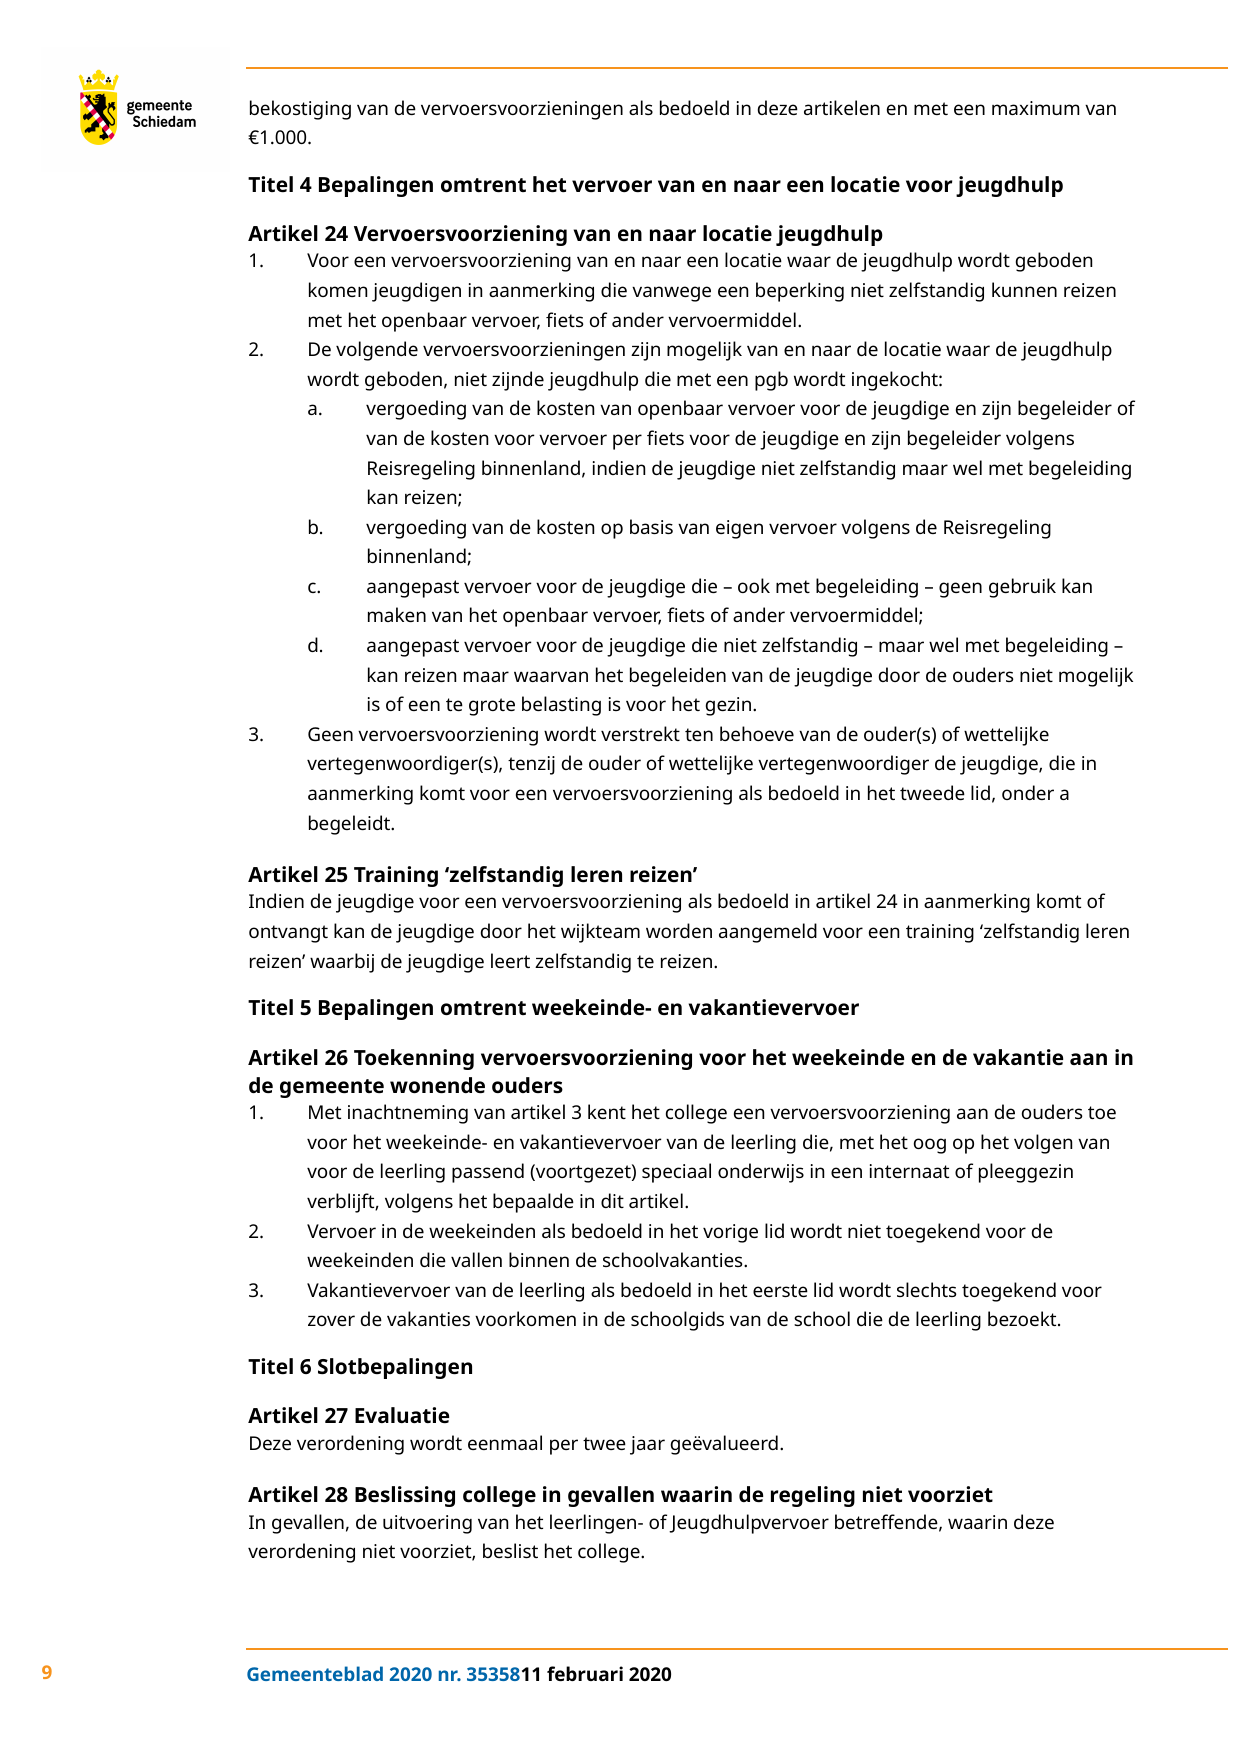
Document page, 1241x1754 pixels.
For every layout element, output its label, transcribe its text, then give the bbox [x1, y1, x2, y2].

text Artikel 24 Vervoersvoorziening van en naar locatie jeugdhulp [248, 219, 1152, 248]
text Titel 5 Bepalingen omtrent weekeinde- en vakantievervoer [248, 993, 1152, 1022]
list Geen vervoersvoorziening wordt verstrekt ten behoeve van de ouder(s) of wettelijke vertegenwoordiger(s), tenzij de ouder of wettelijke vertegenwoordiger de jeugdige, die in aanmerking komt voor een vervoersvoorziening als bedoeld in het tweede lid, onder a begeleidt. [248, 721, 1152, 836]
list vergoeding van de kosten op basis van eigen vervoer volgens de Reisregeling binnenland; [307, 514, 1152, 569]
list De volgende vervoersvoorzieningen zijn mogelijk van en naar de locatie waar de jeugdhulp wordt geboden, niet zijnde jeugdhulp die met een pgb wordt ingekocht: [248, 336, 1152, 392]
text In gevallen, de uitvoering van het leerlingen- of Jeugdhulpvervoer betreffende, waarin deze verordening niet voorziet, beslist het college. [248, 1509, 1152, 1564]
text Artikel 27 Evaluatie [248, 1402, 1152, 1430]
text bekostiging van de vervoersvoorzieningen als bedoeld in deze artikelen en met een maximum van €1.000. [248, 95, 1152, 150]
text Indien de jeugdige voor een vervoersvoorziening als bedoeld in artikel 24 in aanmerking komt of ontvangt kan de jeugdige door het wijkteam worden aangemeld voor een training ‘zelfstandig leren reizen’ waarbij de jeugdige leert zelfstandig te reizen. [248, 889, 1152, 973]
list aangepast vervoer voor de jeugdige die niet zelfstandig – maar wel met begeleiding – kan reizen maar waarvan het begeleiden van de jeugdige door de ouders niet mogelijk is of een te grote belasting is voor het gezin. [307, 632, 1152, 717]
list aangepast vervoer voor de jeugdige die – ook met begeleiding – geen gebruik kan maken van het openbaar vervoer, fiets of ander vervoermiddel; [307, 573, 1152, 628]
list vergoeding van de kosten van openbaar vervoer voor de jeugdige en zijn begeleider of van de kosten voor vervoer per fiets voor de jeugdige en zijn begeleider volgens Reisregeling binnenland, indien de jeugdige niet zelfstandig maar wel met begeleiding kan reizen; [307, 396, 1152, 510]
text Artikel 26 Toekenning vervoersvoorziening voor het weekeinde en de vakantie aan in de gemeente wonende ouders [248, 1043, 1152, 1099]
list Vervoer in de weekeinden als bedoeld in het vorige lid wordt niet toegekend voor de weekeinden die vallen binnen de schoolvakanties. [248, 1218, 1152, 1273]
text Titel 4 Bepalingen omtrent het vervoer van en naar een locatie voor jeugdhulp [248, 170, 1152, 198]
text Deze verordening wordt eenmaal per twee jaar geëvalueerd. [248, 1430, 1152, 1456]
text Titel 6 Slotbepalingen [248, 1352, 1152, 1381]
list Met inachtneming van artikel 3 kent het college een vervoersvoorziening aan de ouders toe voor het weekeinde- en vakantievervoer van de leerling die, met het oog op het volgen van voor de leerling passend (voortgezet) speciaal onderwijs in een internaat of pleeggezin verblijft, volgens het bepaalde in dit artikel. [248, 1099, 1152, 1214]
text Artikel 28 Beslissing college in gevallen waarin de regeling niet voorziet [248, 1480, 1152, 1509]
picture [41, 47, 231, 172]
text Artikel 25 Training ‘zelfstandig leren reizen’ [248, 860, 1152, 889]
list Vakantievervoer van de leerling als bedoeld in het eerste lid wordt slechts toegekend voor zover de vakanties voorkomen in de schoolgids van de school die de leerling bezoekt. [248, 1277, 1152, 1332]
list Voor een vervoersvoorziening van en naar een locatie waar de jeugdhulp wordt geboden komen jeugdigen in aanmerking die vanwege een beperking niet zelfstandig kunnen reizen met het openbaar vervoer, fiets of ander vervoermiddel. [248, 248, 1152, 333]
